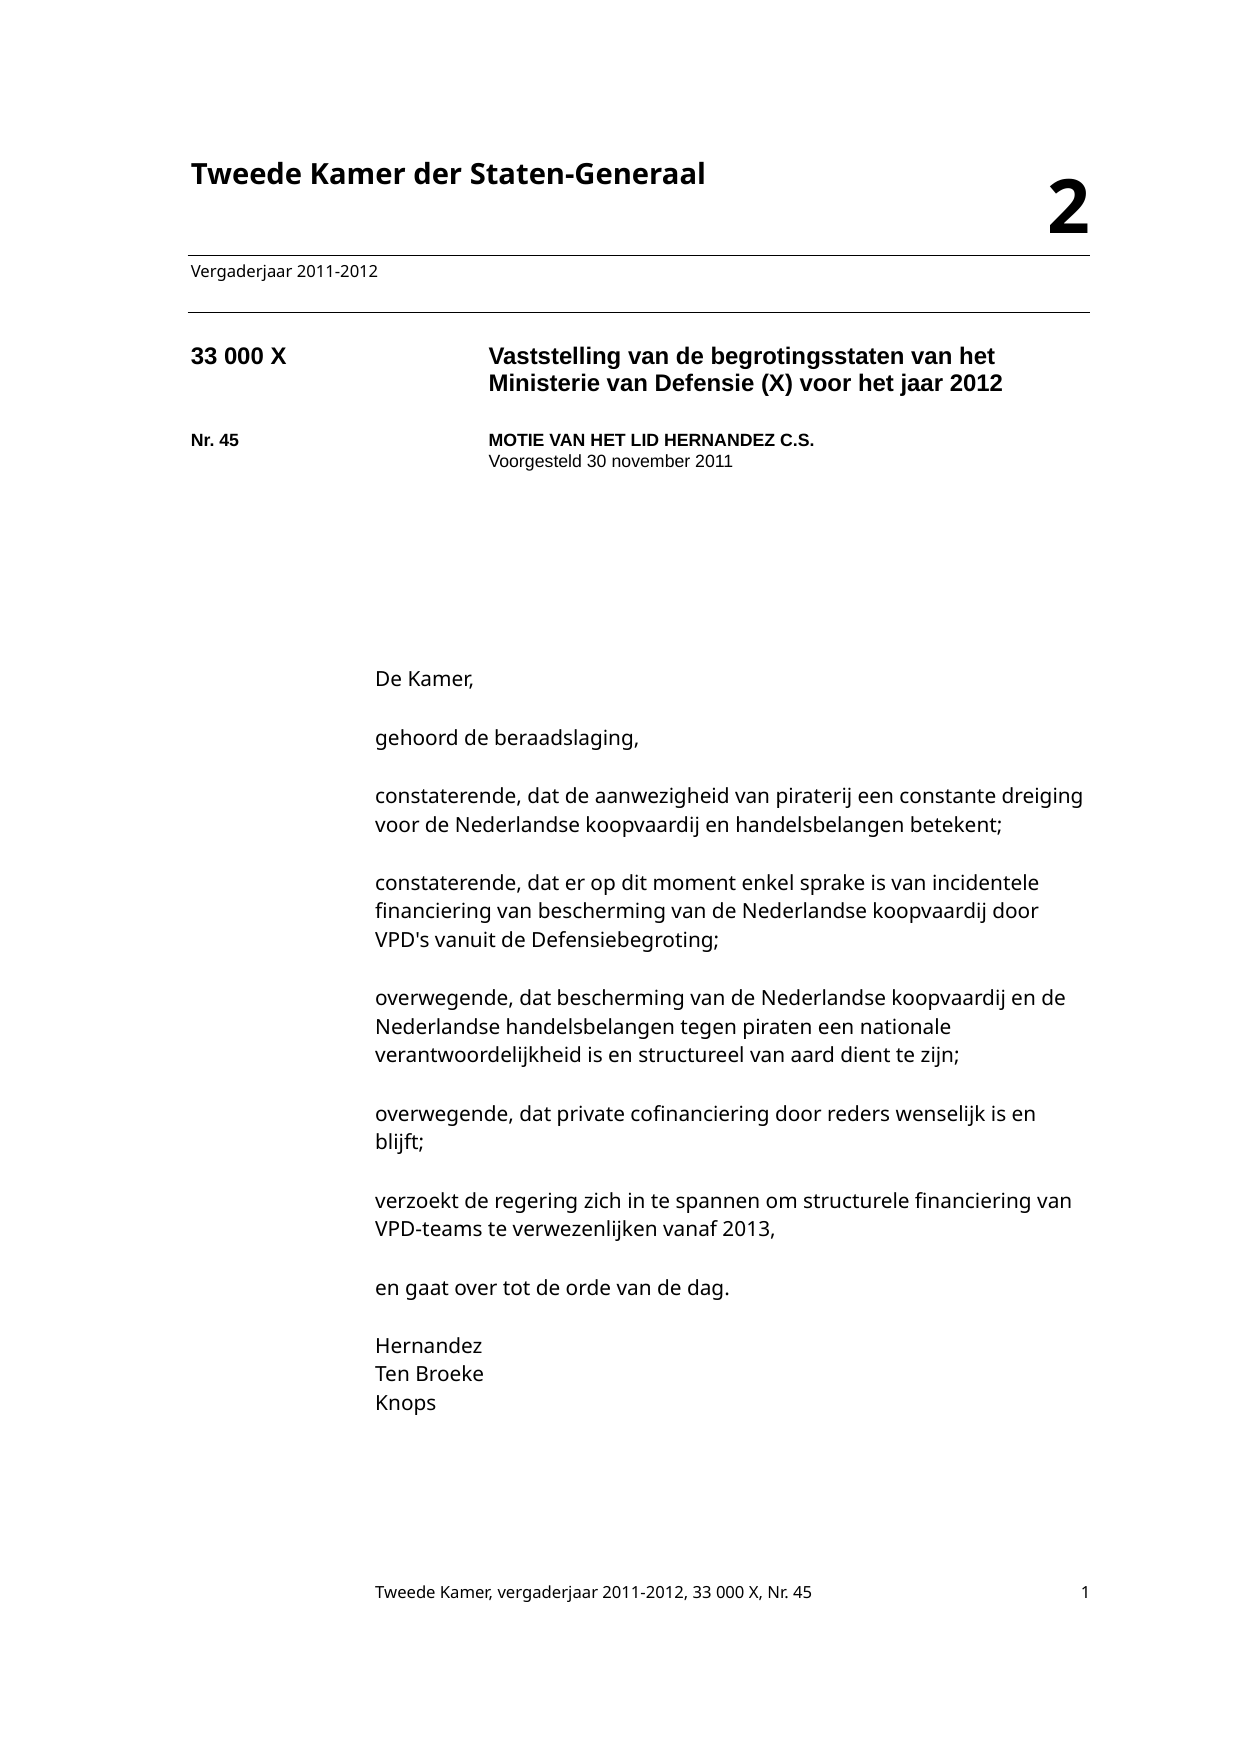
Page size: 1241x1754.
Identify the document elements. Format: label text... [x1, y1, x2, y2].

table_cell [188, 313, 485, 339]
table_header Tweede Kamer der Staten-Generaal [188, 150, 909, 255]
text en gaat over tot de orde van de dag. [375, 1273, 1090, 1301]
table_cell [485, 256, 1090, 312]
table_cell 33 000 X [188, 339, 485, 427]
text De Kamer, [375, 664, 1090, 693]
text overwegende, dat bescherming van de Nederlandse koopvaardij en de Nederlandse handelsbelangen tegen piraten een nationale verantwoordelijkheid is en structureel van aard dient te zijn; [375, 983, 1090, 1069]
text constaterende, dat de aanwezigheid van piraterij een constante dreiging voor de Nederlandse koopvaardij en handelsbelangen betekent; [375, 781, 1090, 838]
text overwegende, dat private cofinanciering door reders wenselijk is en blijft; [375, 1099, 1090, 1156]
text gehoord de beraadslaging, [375, 723, 1090, 751]
table_cell [485, 313, 1090, 339]
text Knops [375, 1388, 1090, 1416]
text constaterende, dat er op dit moment enkel sprake is van incidentele financiering van bescherming van de Nederlandse koopvaardij door VPD's vanuit de Defensiebegroting; [375, 868, 1090, 953]
table_cell Nr. 45 [188, 427, 485, 546]
table_cell MOTIE VAN HET LID HERNANDEZ C.S. Voorgesteld 30 november 2011 [485, 427, 1090, 546]
table_cell Vergaderjaar 2011-2012 [188, 256, 485, 312]
text Hernandez [375, 1331, 1090, 1359]
text Ten Broeke [375, 1359, 1090, 1388]
text verzoekt de regering zich in te spannen om structurele financiering van VPD-teams te verwezenlijken vanaf 2013, [375, 1186, 1090, 1243]
table_cell Vaststelling van de begrotingsstaten van het Ministerie van Defensie (X) voor het jaar 2012 [485, 339, 1090, 427]
table_header 2 [910, 150, 1090, 255]
